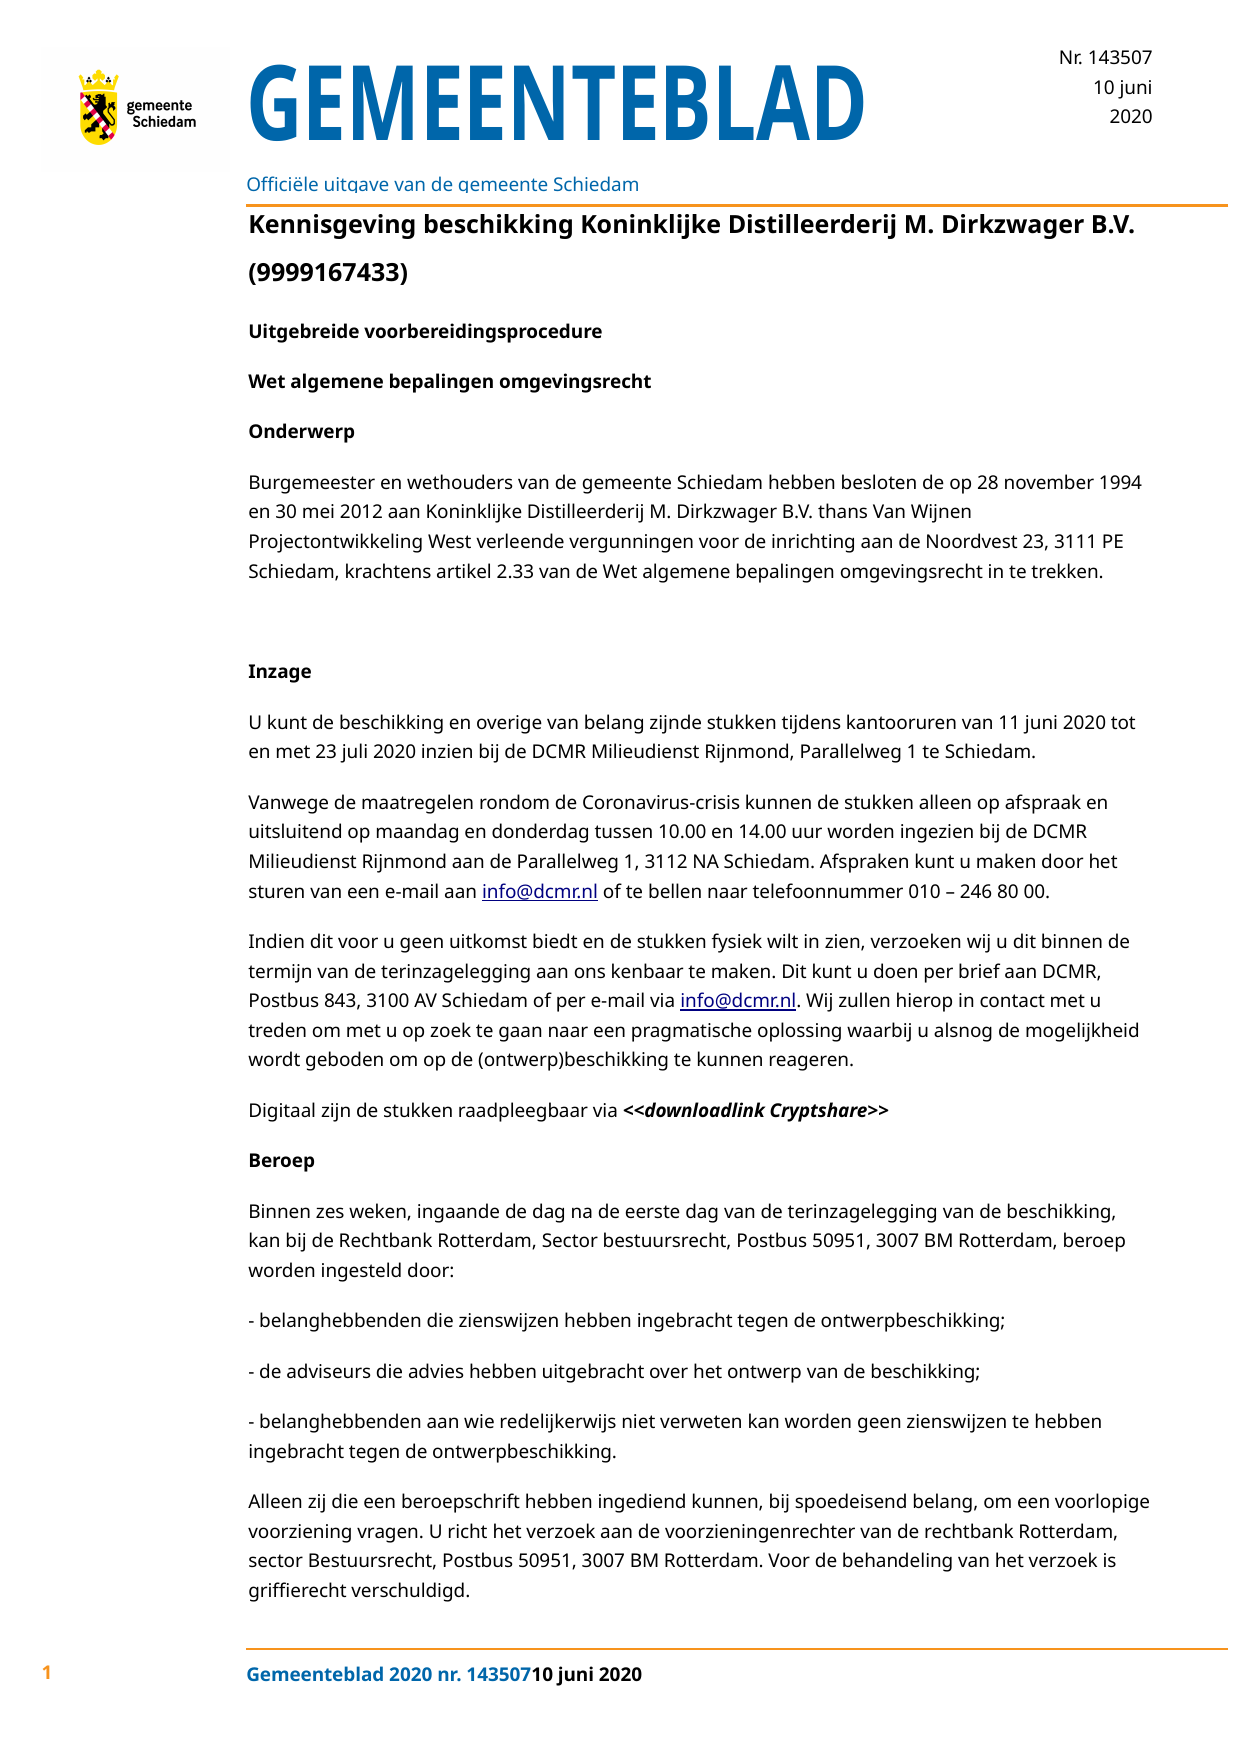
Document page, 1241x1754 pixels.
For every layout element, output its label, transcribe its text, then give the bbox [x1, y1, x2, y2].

text Wet algemene bepalingen omgevingsrecht [248, 368, 1152, 394]
text Digitaal zijn de stukken raadpleegbaar via <<downloadlink Cryptshare>> [248, 1097, 1152, 1123]
text Vanwege de maatregelen rondom de Coronavirus-crisis kunnen de stukken alleen op afspraak en uitsluitend op maandag en donderdag tussen 10.00 en 14.00 uur worden ingezien bij de DCMR Milieudienst Rijnmond aan de Parallelweg 1, 3112 NA Schiedam. Afspraken kunt u maken door het sturen van een e-mail aan info@dcmr.nl of te bellen naar telefoonnummer 010 – 246 80 00. [248, 789, 1152, 904]
text Alleen zij die een beroepschrift hebben ingediend kunnen, bij spoedeisend belang, om een voorlopige voorziening vragen. U richt het verzoek aan de voorzieningenrechter van de rechtbank Rotterdam, sector Bestuursrecht, Postbus 50951, 3007 BM Rotterdam. Voor de behandeling van het verzoek is griffierecht verschuldigd. [248, 1488, 1152, 1603]
text Beroep [248, 1147, 1152, 1173]
text U kunt de beschikking en overige van belang zijnde stukken tijdens kantooruren van 11 juni 2020 tot en met 23 juli 2020 inzien bij de DCMR Milieudienst Rijnmond, Parallelweg 1 te Schiedam. [248, 709, 1152, 764]
picture [41, 47, 231, 172]
text Kennisgeving beschikking Koninklijke Distilleerderij M. Dirkzwager B.V. (9999167433) [248, 207, 1152, 288]
text Indien dit voor u geen uitkomst biedt en de stukken fysiek wilt in zien, verzoeken wij u dit binnen de termijn van de terinzagelegging aan ons kenbaar te maken. Dit kunt u doen per brief aan DCMR, Postbus 843, 3100 AV Schiedam of per e-mail via info@dcmr.nl. Wij zullen hierop in contact met u treden om met u op zoek te gaan naar een pragmatische oplossing waarbij u alsnog de mogelijkheid wordt geboden om op de (ontwerp)beschikking te kunnen reageren. [248, 928, 1152, 1072]
text Binnen zes weken, ingaande de dag na de eerste dag van de terinzagelegging van de beschikking, kan bij de Rechtbank Rotterdam, Sector bestuursrecht, Postbus 50951, 3007 BM Rotterdam, beroep worden ingesteld door: [248, 1198, 1152, 1283]
text - de adviseurs die advies hebben uitgebracht over het ontwerp van de beschikking; [248, 1358, 1152, 1384]
text Inzage [248, 659, 1152, 684]
text Burgemeester en wethouders van de gemeente Schiedam hebben besloten de op 28 november 1994 en 30 mei 2012 aan Koninklijke Distilleerderij M. Dirkzwager B.V. thans Van Wijnen Projectontwikkeling West verleende vergunningen voor de inrichting aan de Noordvest 23, 3111 PE Schiedam, krachtens artikel 2.33 van de Wet algemene bepalingen omgevingsrecht in te trekken. [248, 469, 1152, 584]
text - belanghebbenden aan wie redelijkerwijs niet verweten kan worden geen zienswijzen te hebben ingebracht tegen de ontwerpbeschikking. [248, 1408, 1152, 1464]
text Onderwerp [248, 419, 1152, 444]
text - belanghebbenden die zienswijzen hebben ingebracht tegen de ontwerpbeschikking; [248, 1307, 1152, 1333]
text Uitgebreide voorbereidingsprocedure [248, 318, 1152, 344]
